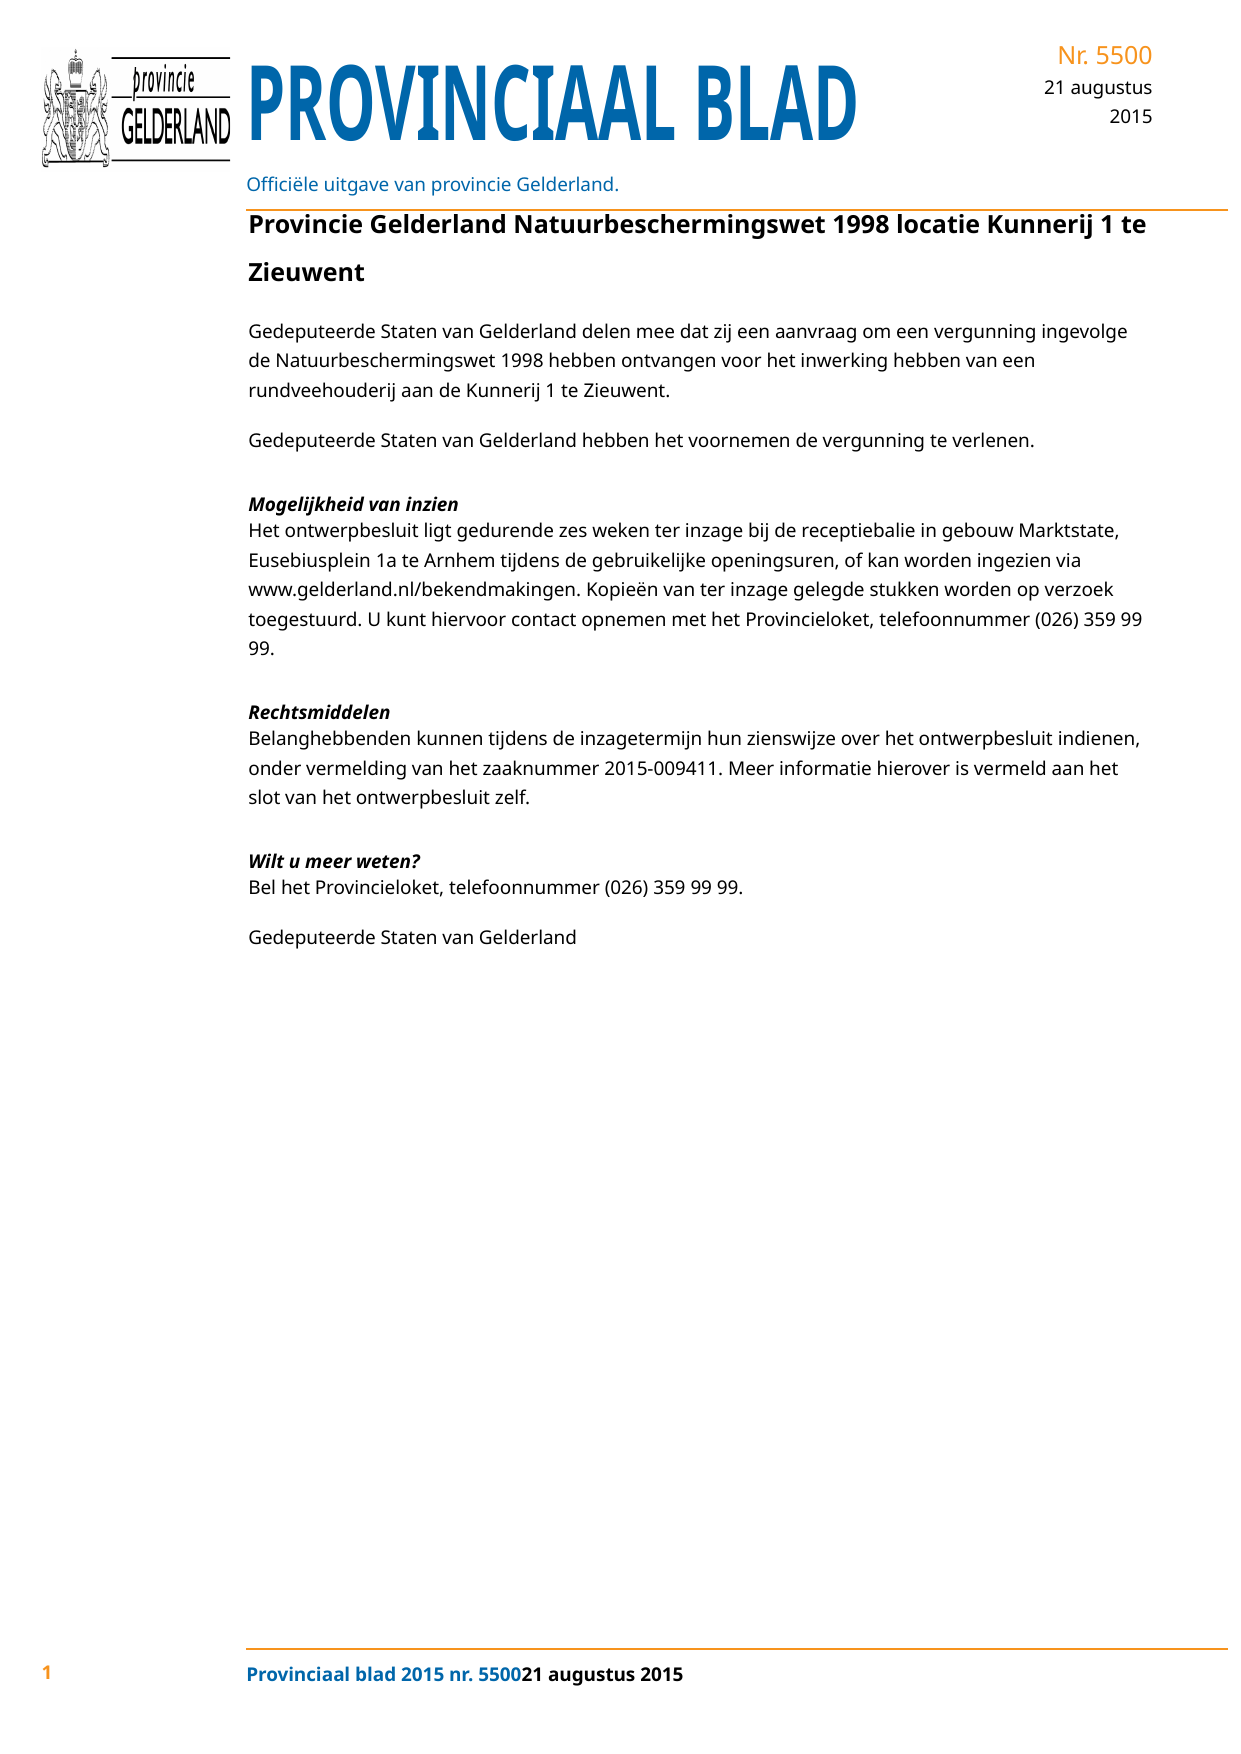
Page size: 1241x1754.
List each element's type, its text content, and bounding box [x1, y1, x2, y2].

text Bel het Provincieloket, telefoonnummer (026) 359 99 99. [248, 874, 1152, 900]
text Mogelijkheid van inzien [248, 491, 1152, 517]
text Gedeputeerde Staten van Gelderland hebben het voornemen de vergunning te verlenen. [248, 427, 1152, 453]
text Wilt u meer weten? [248, 848, 1152, 874]
text Rechtsmiddelen [248, 699, 1152, 725]
picture [41, 47, 231, 172]
text Het ontwerpbesluit ligt gedurende zes weken ter inzage bij de receptiebalie in gebouw Marktstate, Eusebiusplein 1a te Arnhem tijdens de gebruikelijke openingsuren, of kan worden ingezien via www.gelderland.nl/bekendmakingen. Kopieën van ter inzage gelegde stukken worden op verzoek toegestuurd. U kunt hiervoor contact opnemen met het Provincieloket, telefoonnummer (026) 359 99 99. [248, 517, 1152, 661]
text Belanghebbenden kunnen tijdens de inzagetermijn hun zienswijze over het ontwerpbesluit indienen, onder vermelding van het zaaknummer 2015-009411. Meer informatie hierover is vermeld aan het slot van het ontwerpbesluit zelf. [248, 725, 1152, 810]
text Provincie Gelderland Natuurbeschermingswet 1998 locatie Kunnerij 1 te Zieuwent [248, 211, 1152, 288]
text Gedeputeerde Staten van Gelderland delen mee dat zij een aanvraag om een vergunning ingevolge de Natuurbeschermingswet 1998 hebben ontvangen voor het inwerking hebben van een rundveehouderij aan de Kunnerij 1 te Zieuwent. [248, 318, 1152, 403]
text Gedeputeerde Staten van Gelderland [248, 924, 1152, 950]
